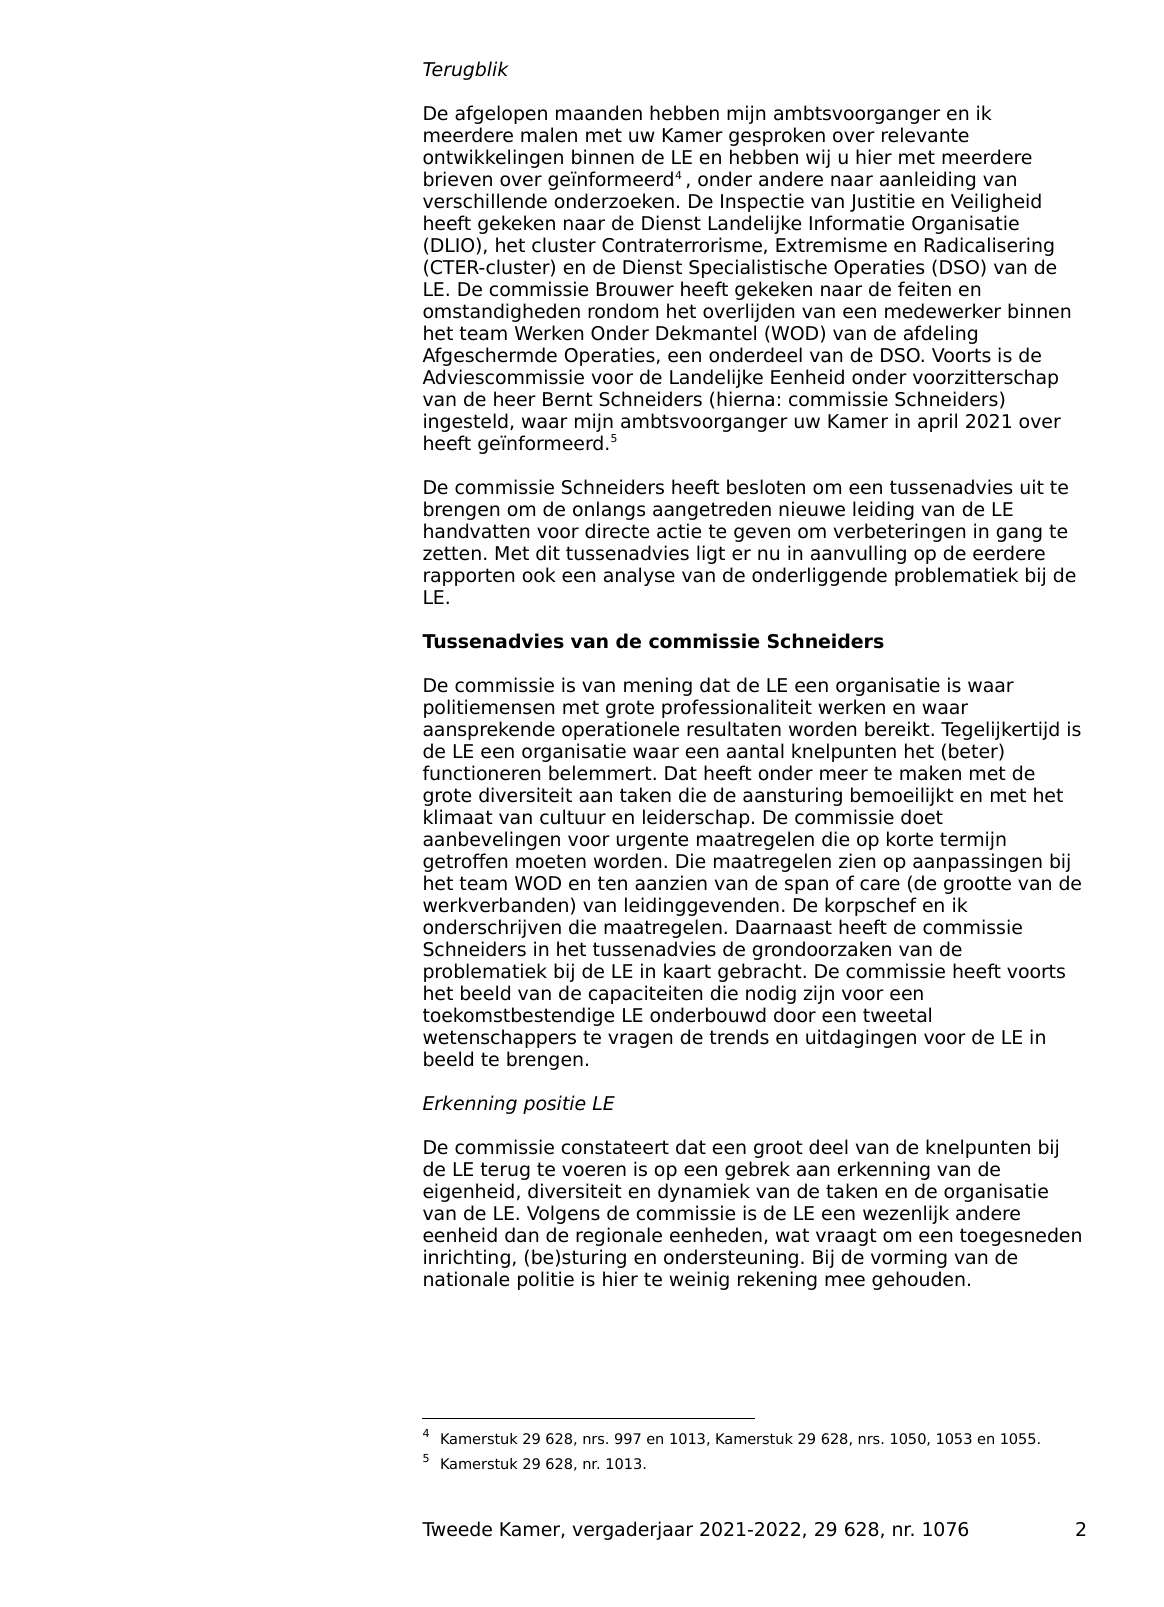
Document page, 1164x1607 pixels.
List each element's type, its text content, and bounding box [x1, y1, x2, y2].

text Kamerstuk 29 628, nr. 1013. [422, 1452, 1087, 1474]
subtitle Terugblik [422, 59, 1087, 81]
text De commissie constateert dat een groot deel van de knelpunten bij de LE terug te voeren is op een gebrek aan erkenning van de eigenheid, diversiteit en dynamiek van de taken en de organisatie van de LE. Volgens de commissie is de LE een wezenlijk andere eenheid dan de regionale eenheden, wat vraagt om een toegesneden inrichting, (be)sturing en ondersteuning. Bij de vorming van de nationale politie is hier te weinig rekening mee gehouden. [422, 1137, 1087, 1291]
text De afgelopen maanden hebben mijn ambtsvoorganger en ik meerdere malen met uw Kamer gesproken over relevante ontwikkelingen binnen de LE en hebben wij u hier met meerdere brieven over geïnformeerd, onder andere naar aanleiding van verschillende onderzoeken. De Inspectie van Justitie en Veiligheid heeft gekeken naar de Dienst Landelijke Informatie Organisatie (DLIO), het cluster Contraterrorisme, Extremisme en Radicalisering (CTER-cluster) en de Dienst Specialistische Operaties (DSO) van de LE. De commissie Brouwer heeft gekeken naar de feiten en omstandigheden rondom het overlijden van een medewerker binnen het team Werken Onder Dekmantel (WOD) van de afdeling Afgeschermde Operaties, een onderdeel van de DSO. Voorts is de Adviescommissie voor de Landelijke Eenheid onder voorzitterschap van de heer Bernt Schneiders (hierna: commissie Schneiders) ingesteld, waar mijn ambtsvoorganger uw Kamer in april 2021 over heeft geïnformeerd. [422, 103, 1087, 455]
text Kamerstuk 29 628, nrs. 997 en 1013, Kamerstuk 29 628, nrs. 1050, 1053 en 1055. [422, 1427, 1087, 1449]
subtitle Erkenning positie LE [422, 1093, 1087, 1115]
text De commissie is van mening dat de LE een organisatie is waar politiemensen met grote professionaliteit werken en waar aansprekende operationele resultaten worden bereikt. Tegelijkertijd is de LE een organisatie waar een aantal knelpunten het (beter) functioneren belemmert. Dat heeft onder meer te maken met de grote diversiteit aan taken die de aansturing bemoeilijkt en met het klimaat van cultuur en leiderschap. De commissie doet aanbevelingen voor urgente maatregelen die op korte termijn getroffen moeten worden. Die maatregelen zien op aanpassingen bij het team WOD en ten aanzien van de span of care (de grootte van de werkverbanden) van leidinggevenden. De korpschef en ik onderschrijven die maatregelen. Daarnaast heeft de commissie Schneiders in het tussenadvies de grondoorzaken van de problematiek bij de LE in kaart gebracht. De commissie heeft voorts het beeld van de capaciteiten die nodig zijn voor een toekomstbestendige LE onderbouwd door een tweetal wetenschappers te vragen de trends en uitdagingen voor de LE in beeld te brengen. [422, 675, 1087, 1071]
text De commissie Schneiders heeft besloten om een tussenadvies uit te brengen om de onlangs aangetreden nieuwe leiding van de LE handvatten voor directe actie te geven om verbeteringen in gang te zetten. Met dit tussenadvies ligt er nu in aanvulling op de eerdere rapporten ook een analyse van de onderliggende problematiek bij de LE. [422, 477, 1087, 609]
subtitle Tussenadvies van de commissie Schneiders [422, 631, 1087, 653]
